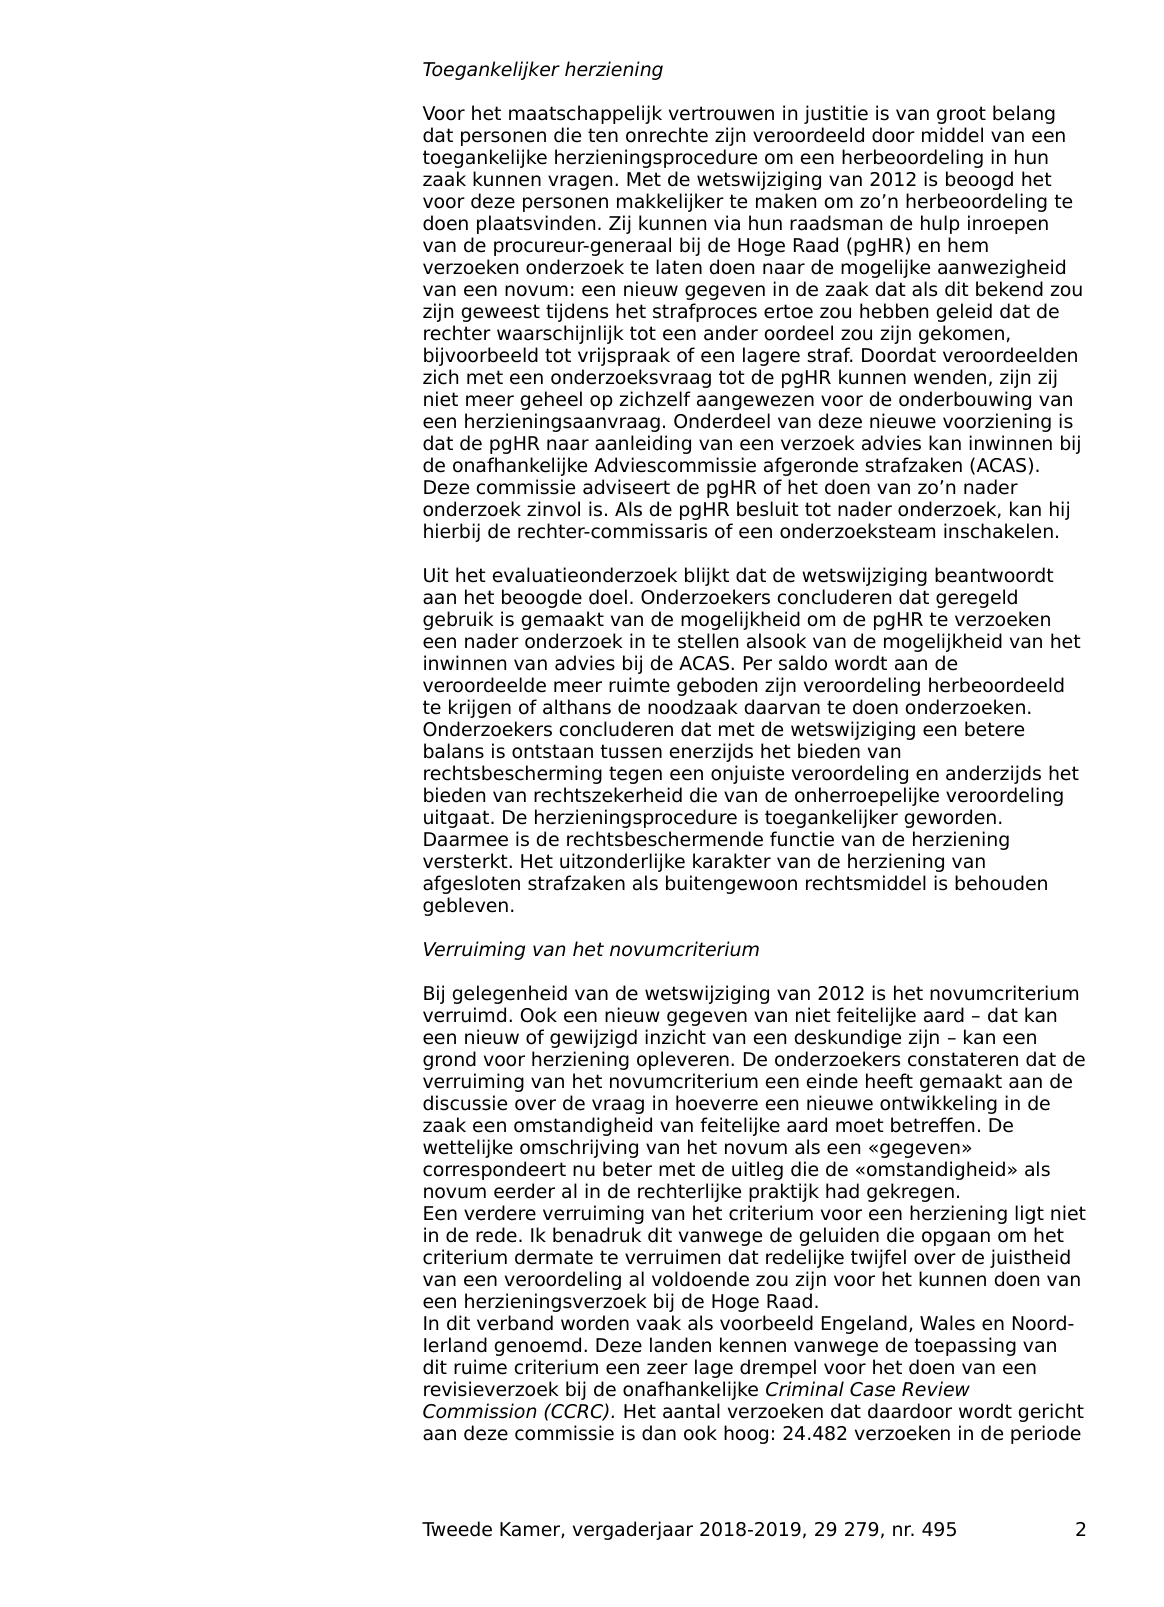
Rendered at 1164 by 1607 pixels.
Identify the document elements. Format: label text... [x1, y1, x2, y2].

text In dit verband worden vaak als voorbeeld Engeland, Wales en Noord-Ierland genoemd. Deze landen kennen vanwege de toepassing van dit ruime criterium een zeer lage drempel voor het doen van een revisieverzoek bij de onafhankelijke Criminal Case Review Commission (CCRC). Het aantal verzoeken dat daardoor wordt gericht aan deze commissie is dan ook hoog: 24.482 verzoeken in de periode [422, 1313, 1087, 1444]
text Bij gelegenheid van de wetswijziging van 2012 is het novumcriterium verruimd. Ook een nieuw gegeven van niet feitelijke aard – dat kan een nieuw of gewijzigd inzicht van een deskundige zijn – kan een grond voor herziening opleveren. De onderzoekers constateren dat de verruiming van het novumcriterium een einde heeft gemaakt aan de discussie over de vraag in hoeverre een nieuwe ontwikkeling in de zaak een omstandigheid van feitelijke aard moet betreffen. De wettelijke omschrijving van het novum als een «gegeven» correspondeert nu beter met de uitleg die de «omstandigheid» als novum eerder al in de rechterlijke praktijk had gekregen. [422, 983, 1087, 1203]
text Uit het evaluatieonderzoek blijkt dat de wetswijziging beantwoordt aan het beoogde doel. Onderzoekers concluderen dat geregeld gebruik is gemaakt van de mogelijkheid om de pgHR te verzoeken een nader onderzoek in te stellen alsook van de mogelijkheid van het inwinnen van advies bij de ACAS. Per saldo wordt aan de veroordeelde meer ruimte geboden zijn veroordeling herbeoordeeld te krijgen of althans de noodzaak daarvan te doen onderzoeken. Onderzoekers concluderen dat met de wetswijziging een betere balans is ontstaan tussen enerzijds het bieden van rechtsbescherming tegen een onjuiste veroordeling en anderzijds het bieden van rechtszekerheid die van de onherroepelijke veroordeling uitgaat. De herzieningsprocedure is toegankelijker geworden. Daarmee is de rechtsbeschermende functie van de herziening versterkt. Het uitzonderlijke karakter van de herziening van afgesloten strafzaken als buitengewoon rechtsmiddel is behouden gebleven. [422, 565, 1087, 917]
text Voor het maatschappelijk vertrouwen in justitie is van groot belang dat personen die ten onrechte zijn veroordeeld door middel van een toegankelijke herzieningsprocedure om een herbeoordeling in hun zaak kunnen vragen. Met de wetswijziging van 2012 is beoogd het voor deze personen makkelijker te maken om zo’n herbeoordeling te doen plaatsvinden. Zij kunnen via hun raadsman de hulp inroepen van de procureur-generaal bij de Hoge Raad (pgHR) en hem verzoeken onderzoek te laten doen naar de mogelijke aanwezigheid van een novum: een nieuw gegeven in de zaak dat als dit bekend zou zijn geweest tijdens het strafproces ertoe zou hebben geleid dat de rechter waarschijnlijk tot een ander oordeel zou zijn gekomen, bijvoorbeeld tot vrijspraak of een lagere straf. Doordat veroordeelden zich met een onderzoeksvraag tot de pgHR kunnen wenden, zijn zij niet meer geheel op zichzelf aangewezen voor de onderbouwing van een herzieningsaanvraag. Onderdeel van deze nieuwe voorziening is dat de pgHR naar aanleiding van een verzoek advies kan inwinnen bij de onafhankelijke Adviescommissie afgeronde strafzaken (ACAS). Deze commissie adviseert de pgHR of het doen van zo’n nader onderzoek zinvol is. Als de pgHR besluit tot nader onderzoek, kan hij hierbij de rechter-commissaris of een onderzoeksteam inschakelen. [422, 103, 1087, 543]
text Een verdere verruiming van het criterium voor een herziening ligt niet in de rede. Ik benadruk dit vanwege de geluiden die opgaan om het criterium dermate te verruimen dat redelijke twijfel over de juistheid van een veroordeling al voldoende zou zijn voor het kunnen doen van een herzieningsverzoek bij de Hoge Raad. [422, 1203, 1087, 1313]
subtitle Verruiming van het novumcriterium [422, 939, 1087, 961]
subtitle Toegankelijker herziening [422, 59, 1087, 81]
